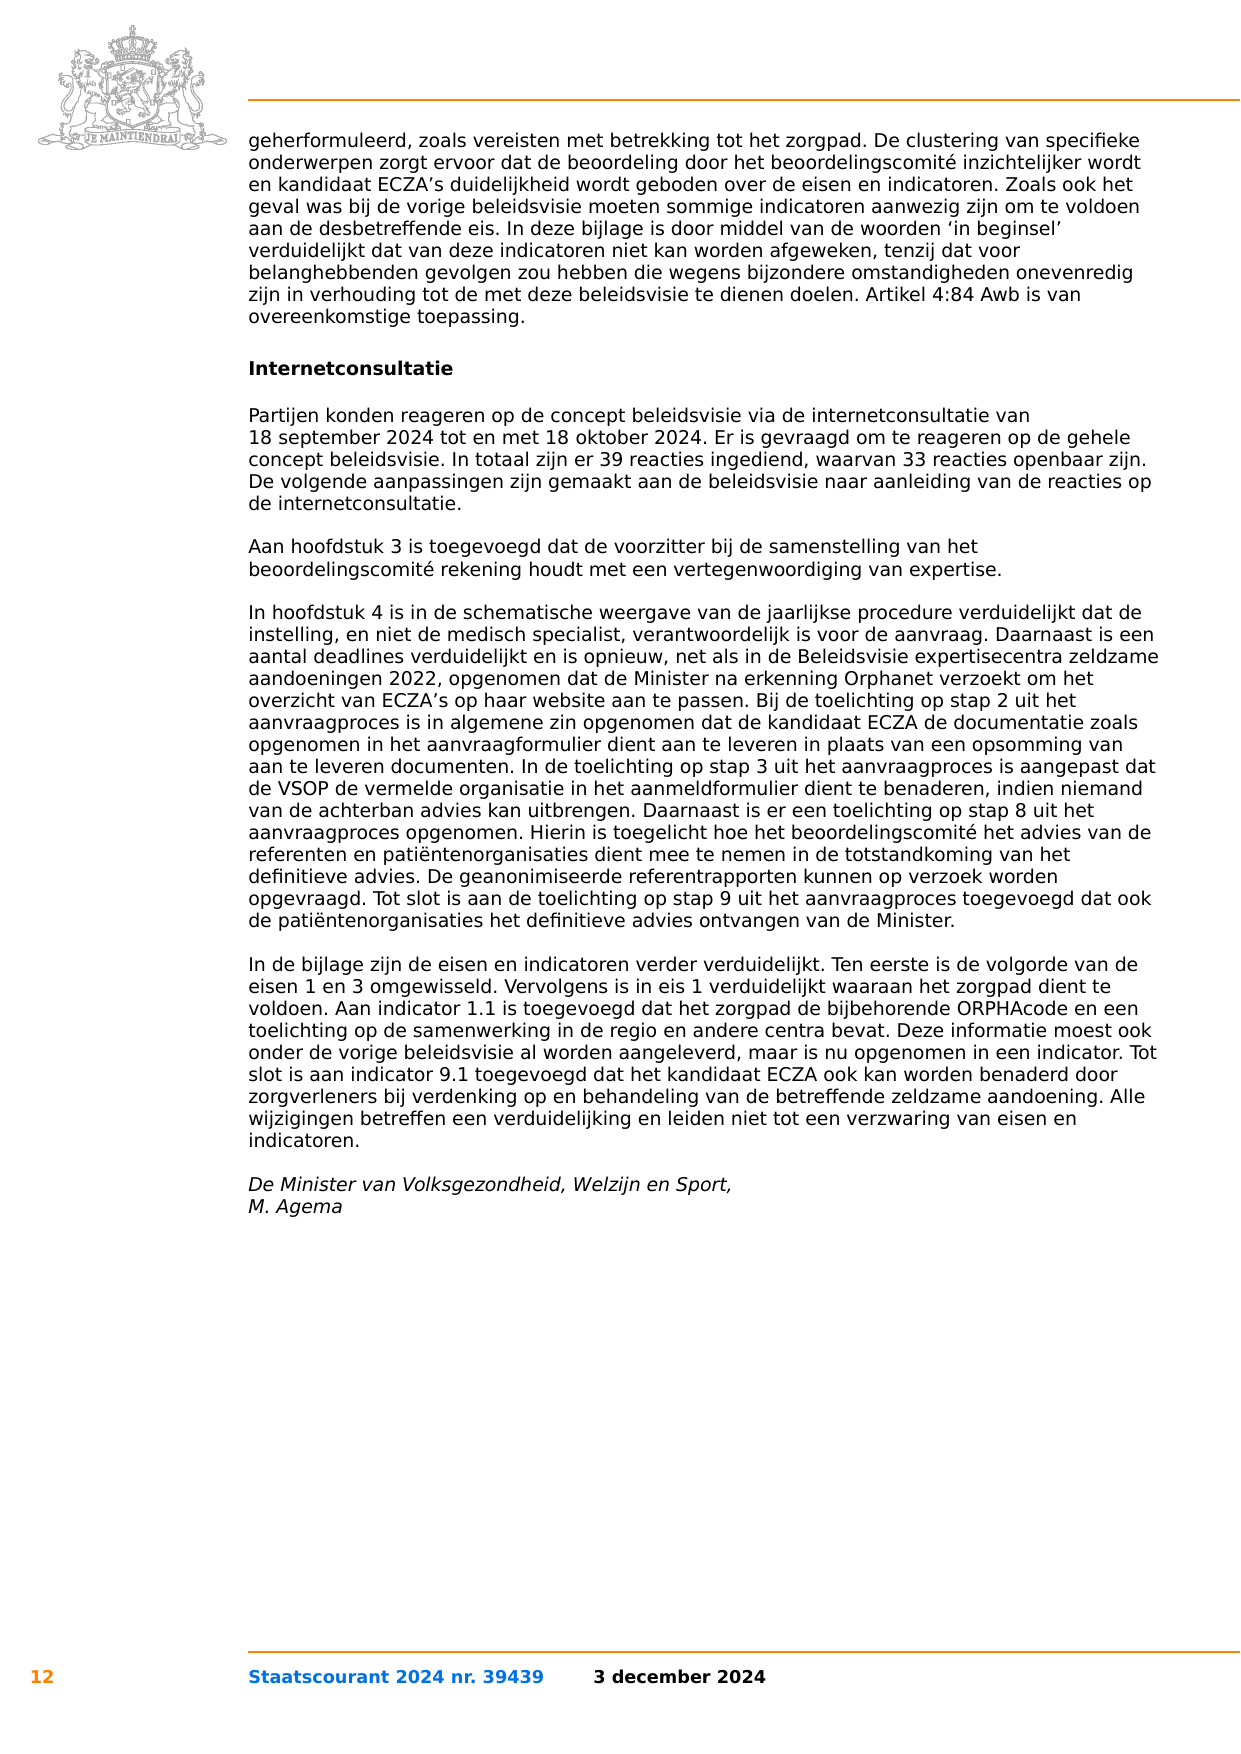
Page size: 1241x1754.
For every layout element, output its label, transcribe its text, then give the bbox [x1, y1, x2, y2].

subtitle Internetconsultatie [248, 358, 1163, 380]
text In de bijlage zijn de eisen en indicatoren verder verduidelijkt. Ten eerste is de volgorde van de eisen 1 en 3 omgewisseld. Vervolgens is in eis 1 verduidelijkt waaraan het zorgpad dient te voldoen. Aan indicator 1.1 is toegevoegd dat het zorgpad de bijbehorende ORPHAcode en een toelichting op de samenwerking in de regio en andere centra bevat. Deze informatie moest ook onder de vorige beleidsvisie al worden aangeleverd, maar is nu opgenomen in een indicator. Tot slot is aan indicator 9.1 toegevoegd dat het kandidaat ECZA ook kan worden benaderd door zorgverleners bij verdenking op en behandeling van de betreffende zeldzame aandoening. Alle wijzigingen betreffen een verduidelijking en leiden niet tot een verzwaring van eisen en indicatoren. [248, 954, 1163, 1152]
text In hoofdstuk 4 is in de schematische weergave van de jaarlijkse procedure verduidelijkt dat de instelling, en niet de medisch specialist, verantwoordelijk is voor de aanvraag. Daarnaast is een aantal deadlines verduidelijkt en is opnieuw, net als in de Beleidsvisie expertisecentra zeldzame aandoeningen 2022, opgenomen dat de Minister na erkenning Orphanet verzoekt om het overzicht van ECZA’s op haar website aan te passen. Bij de toelichting op stap 2 uit het aanvraagproces is in algemene zin opgenomen dat de kandidaat ECZA de documentatie zoals opgenomen in het aanvraagformulier dient aan te leveren in plaats van een opsomming van aan te leveren documenten. In de toelichting op stap 3 uit het aanvraagproces is aangepast dat de VSOP de vermelde organisatie in het aanmeldformulier dient te benaderen, indien niemand van de achterban advies kan uitbrengen. Daarnaast is er een toelichting op stap 8 uit het aanvraagproces opgenomen. Hierin is toegelicht hoe het beoordelingscomité het advies van de referenten en patiëntenorganisaties dient mee te nemen in de totstandkoming van het definitieve advies. De geanonimiseerde referentrapporten kunnen op verzoek worden opgevraagd. Tot slot is aan de toelichting op stap 9 uit het aanvraagproces toegevoegd dat ook de patiëntenorganisaties het definitieve advies ontvangen van de Minister. [248, 602, 1163, 932]
picture [38, 25, 227, 150]
text geherformuleerd, zoals vereisten met betrekking tot het zorgpad. De clustering van specifieke onderwerpen zorgt ervoor dat de beoordeling door het beoordelingscomité inzichtelijker wordt en kandidaat ECZA’s duidelijkheid wordt geboden over de eisen en indicatoren. Zoals ook het geval was bij de vorige beleidsvisie moeten sommige indicatoren aanwezig zijn om te voldoen aan de desbetreffende eis. In deze bijlage is door middel van de woorden ‘in beginsel’ verduidelijkt dat van deze indicatoren niet kan worden afgeweken, tenzij dat voor belanghebbenden gevolgen zou hebben die wegens bijzondere omstandigheden onevenredig zijn in verhouding tot de met deze beleidsvisie te dienen doelen. Artikel 4:84 Awb is van overeenkomstige toepassing. [248, 130, 1163, 328]
text Aan hoofdstuk 3 is toegevoegd dat de voorzitter bij de samenstelling van het beoordelingscomité rekening houdt met een vertegenwoordiging van expertise. [248, 536, 1163, 580]
text De Minister van Volksgezondheid, Welzijn en Sport, M. Agema [248, 1173, 1163, 1217]
text Partijen konden reageren op de concept beleidsvisie via de internetconsultatie van 18 september 2024 tot en met 18 oktober 2024. Er is gevraagd om te reageren op de gehele concept beleidsvisie. In totaal zijn er 39 reacties ingediend, waarvan 33 reacties openbaar zijn. De volgende aanpassingen zijn gemaakt aan de beleidsvisie naar aanleiding van de reacties op de internetconsultatie. [248, 405, 1163, 514]
